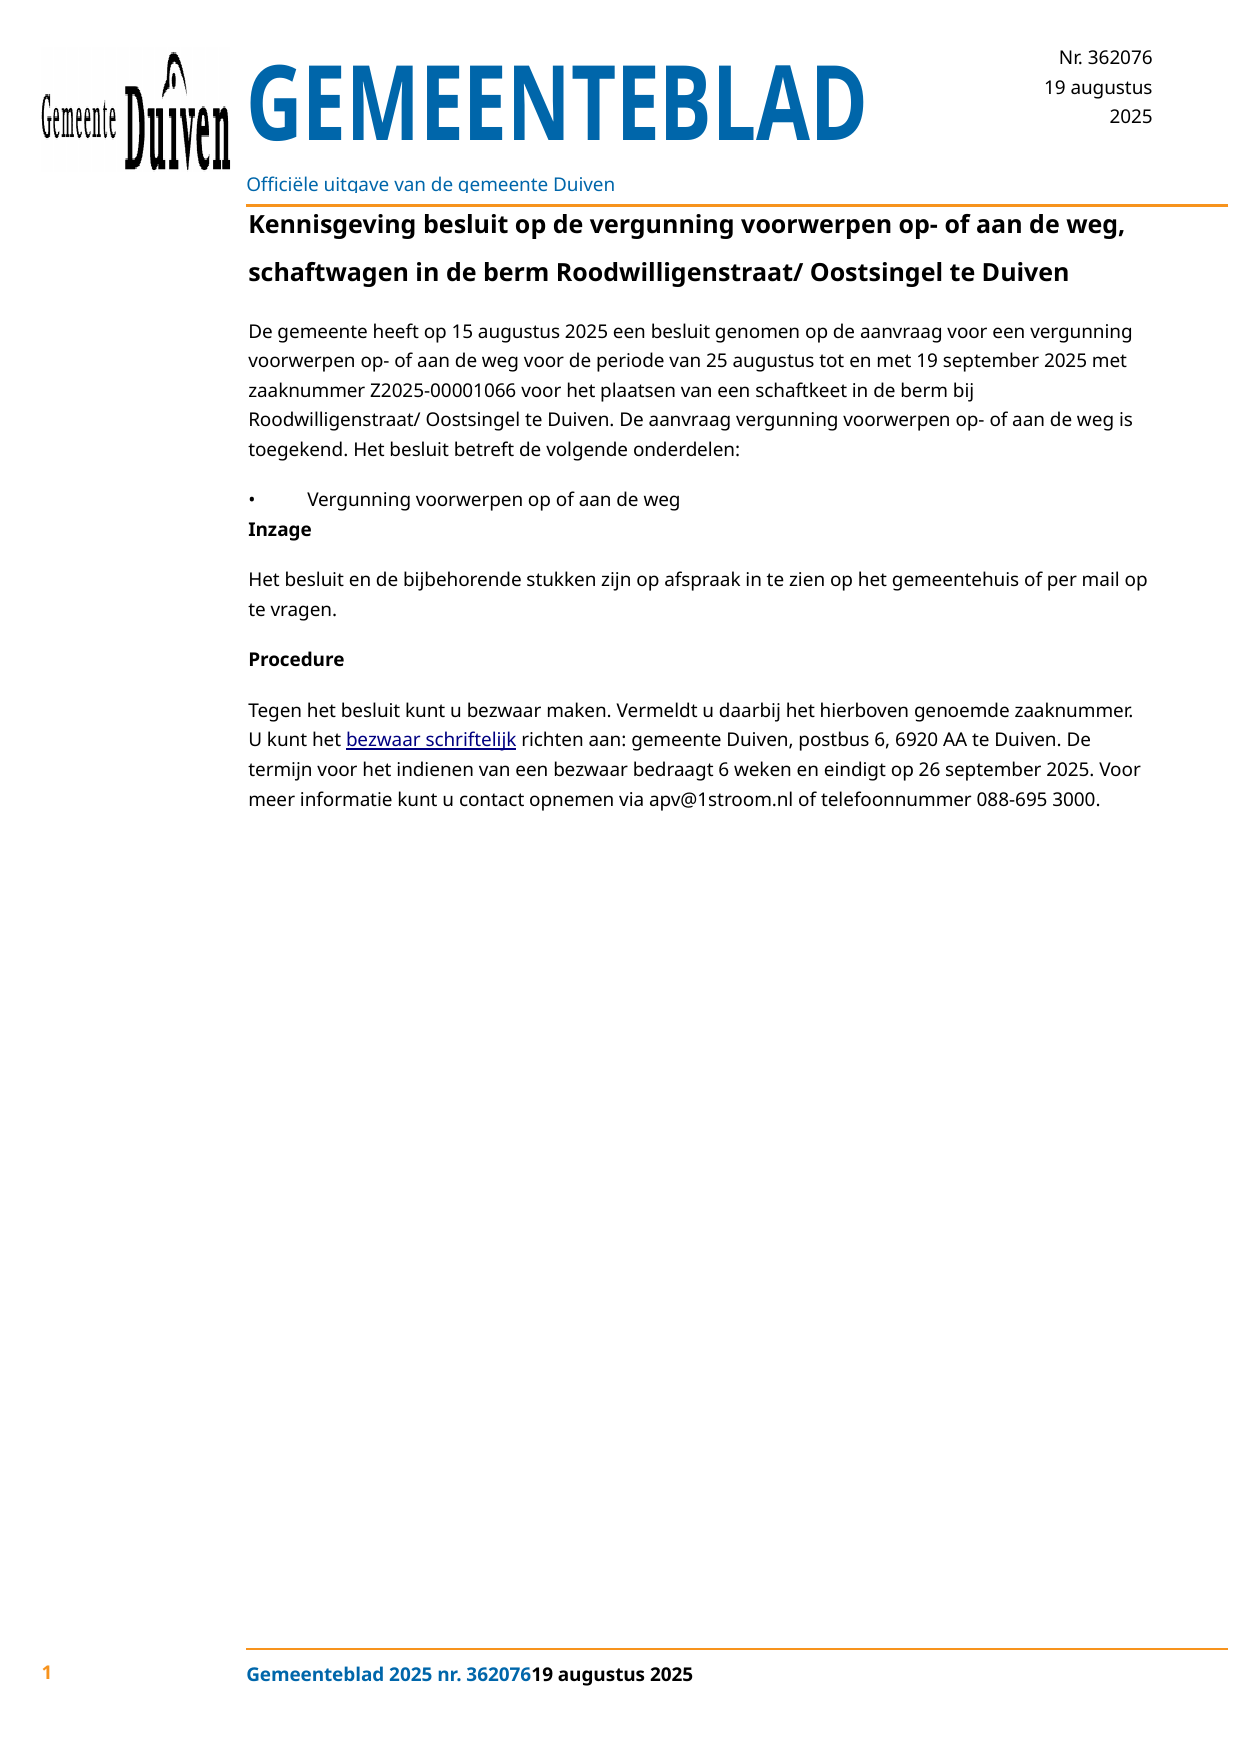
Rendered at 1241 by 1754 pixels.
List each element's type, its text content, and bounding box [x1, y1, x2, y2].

list Vergunning voorwerpen op of aan de weg [248, 487, 1152, 512]
text Inzage [248, 516, 1152, 542]
text Procedure [248, 647, 1152, 672]
text Tegen het besluit kunt u bezwaar maken. Vermeldt u daarbij het hierboven genoemde zaaknummer. U kunt het bezwaar schriftelijk richten aan: gemeente Duiven, postbus 6, 6920 AA te Duiven. De termijn voor het indienen van een bezwaar bedraagt 6 weken en eindigt op 26 september 2025. Voor meer informatie kunt u contact opnemen via apv@1stroom.nl of telefoonnummer 088-695 3000. [248, 697, 1152, 812]
text Kennisgeving besluit op de vergunning voorwerpen op- of aan de weg, schaftwagen in de berm Roodwilligenstraat/ Oostsingel te Duiven [248, 207, 1152, 288]
text De gemeente heeft op 15 augustus 2025 een besluit genomen op de aanvraag voor een vergunning voorwerpen op- of aan de weg voor de periode van 25 augustus tot en met 19 september 2025 met zaaknummer Z2025-00001066 voor het plaatsen van een schaftkeet in de berm bij Roodwilligenstraat/ Oostsingel te Duiven. De aanvraag vergunning voorwerpen op- of aan de weg is toegekend. Het besluit betreft de volgende onderdelen: [248, 318, 1152, 462]
picture [41, 47, 231, 172]
text Het besluit en de bijbehorende stukken zijn op afspraak in te zien op het gemeentehuis of per mail op te vragen. [248, 567, 1152, 622]
